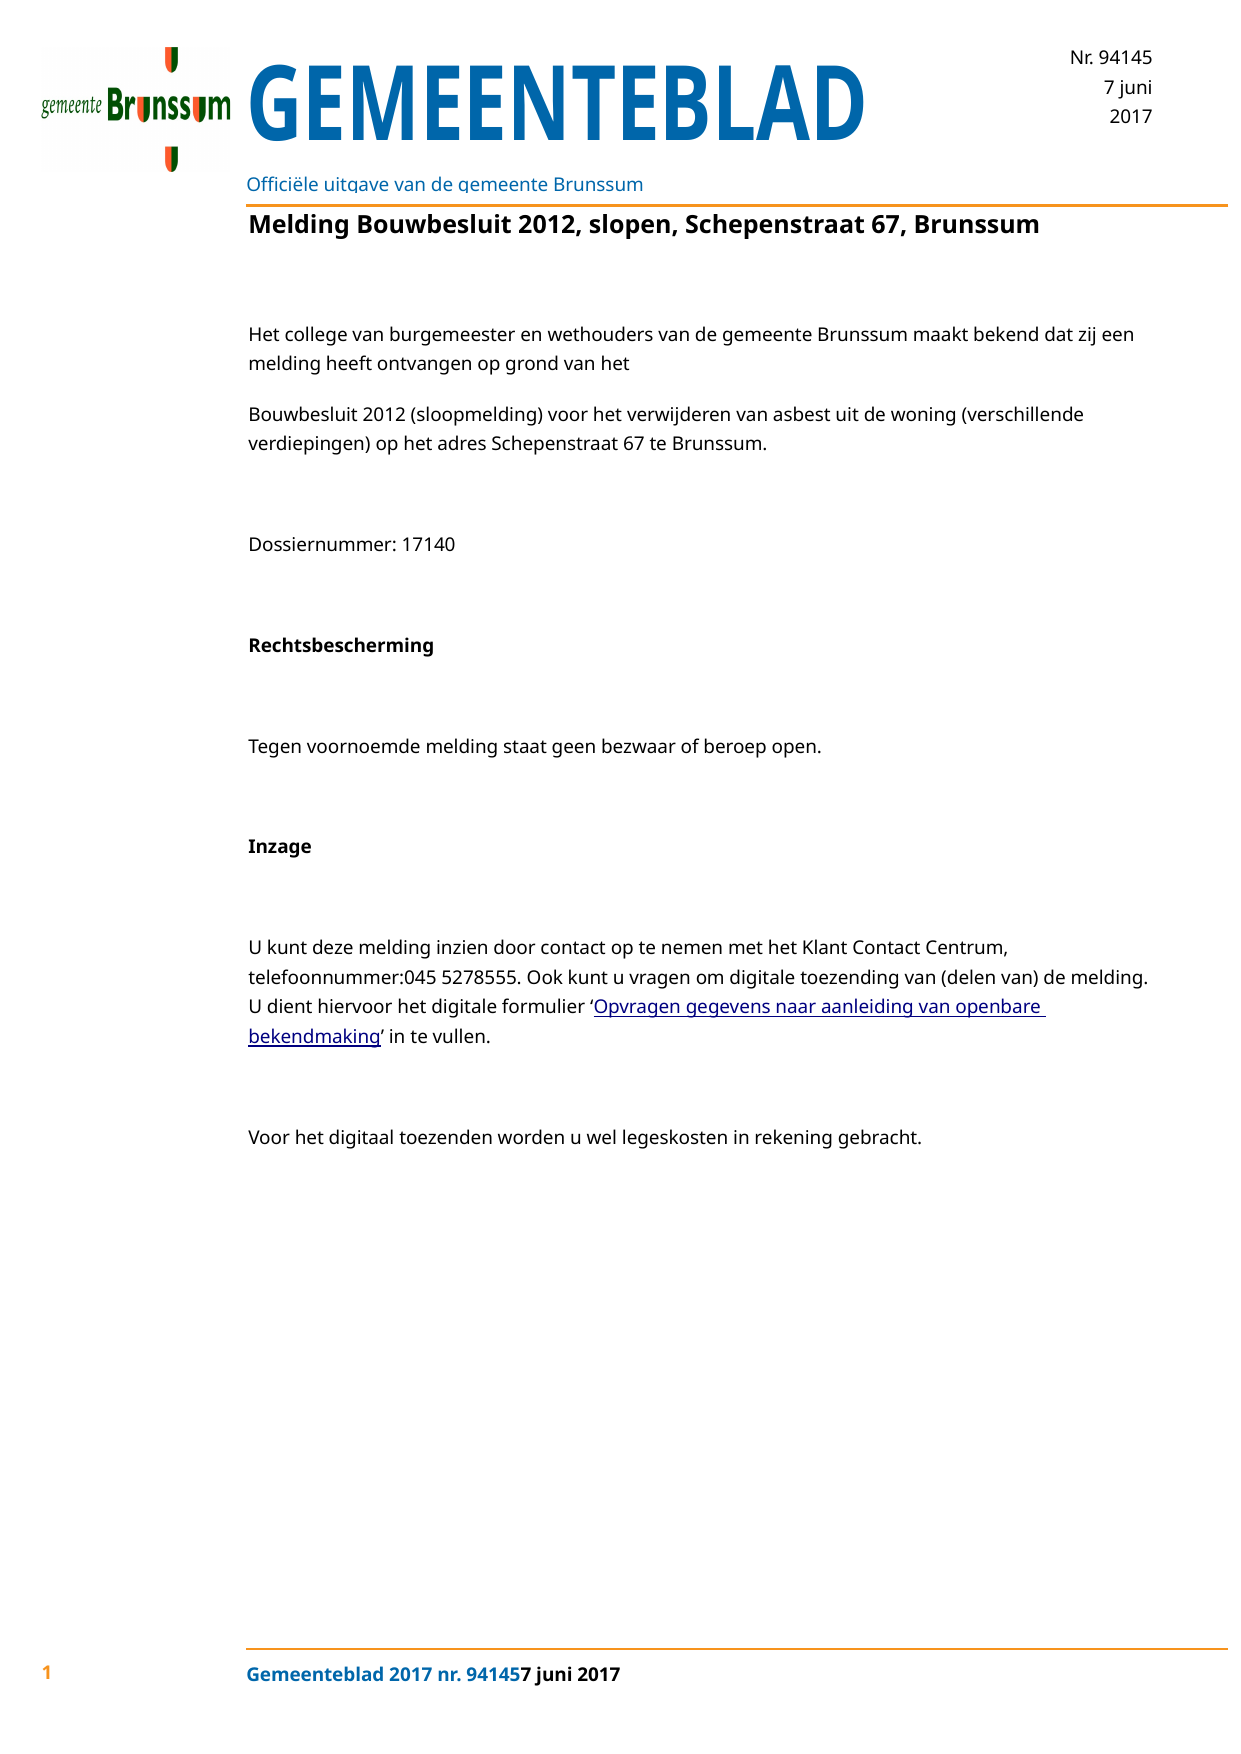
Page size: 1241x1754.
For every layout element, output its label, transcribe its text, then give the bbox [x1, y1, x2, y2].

text Melding Bouwbesluit 2012, slopen, Schepenstraat 67, Brunssum [248, 207, 1152, 241]
text Inzage [248, 834, 1152, 859]
text Bouwbesluit 2012 (sloopmelding) voor het verwijderen van asbest uit de woning (verschillende verdiepingen) op het adres Schepenstraat 67 te Brunssum. [248, 401, 1152, 456]
text Rechtsbescherming [248, 632, 1152, 658]
text U kunt deze melding inzien door contact op te nemen met het Klant Contact Centrum, telefoonnummer:045 5278555. Ook kunt u vragen om digitale toezending van (delen van) de melding. U dient hiervoor het digitale formulier ‘Opvragen gegevens naar aanleiding van openbare bekendmaking’ in te vullen. [248, 934, 1152, 1049]
picture [41, 47, 231, 172]
text Voor het digitaal toezenden worden u wel legeskosten in rekening gebracht. [248, 1124, 1152, 1150]
text Dossiernummer: 17140 [248, 531, 1152, 557]
text Het college van burgemeester en wethouders van de gemeente Brunssum maakt bekend dat zij een melding heeft ontvangen op grond van het [248, 321, 1152, 376]
text Tegen voornoemde melding staat geen bezwaar of beroep open. [248, 733, 1152, 758]
